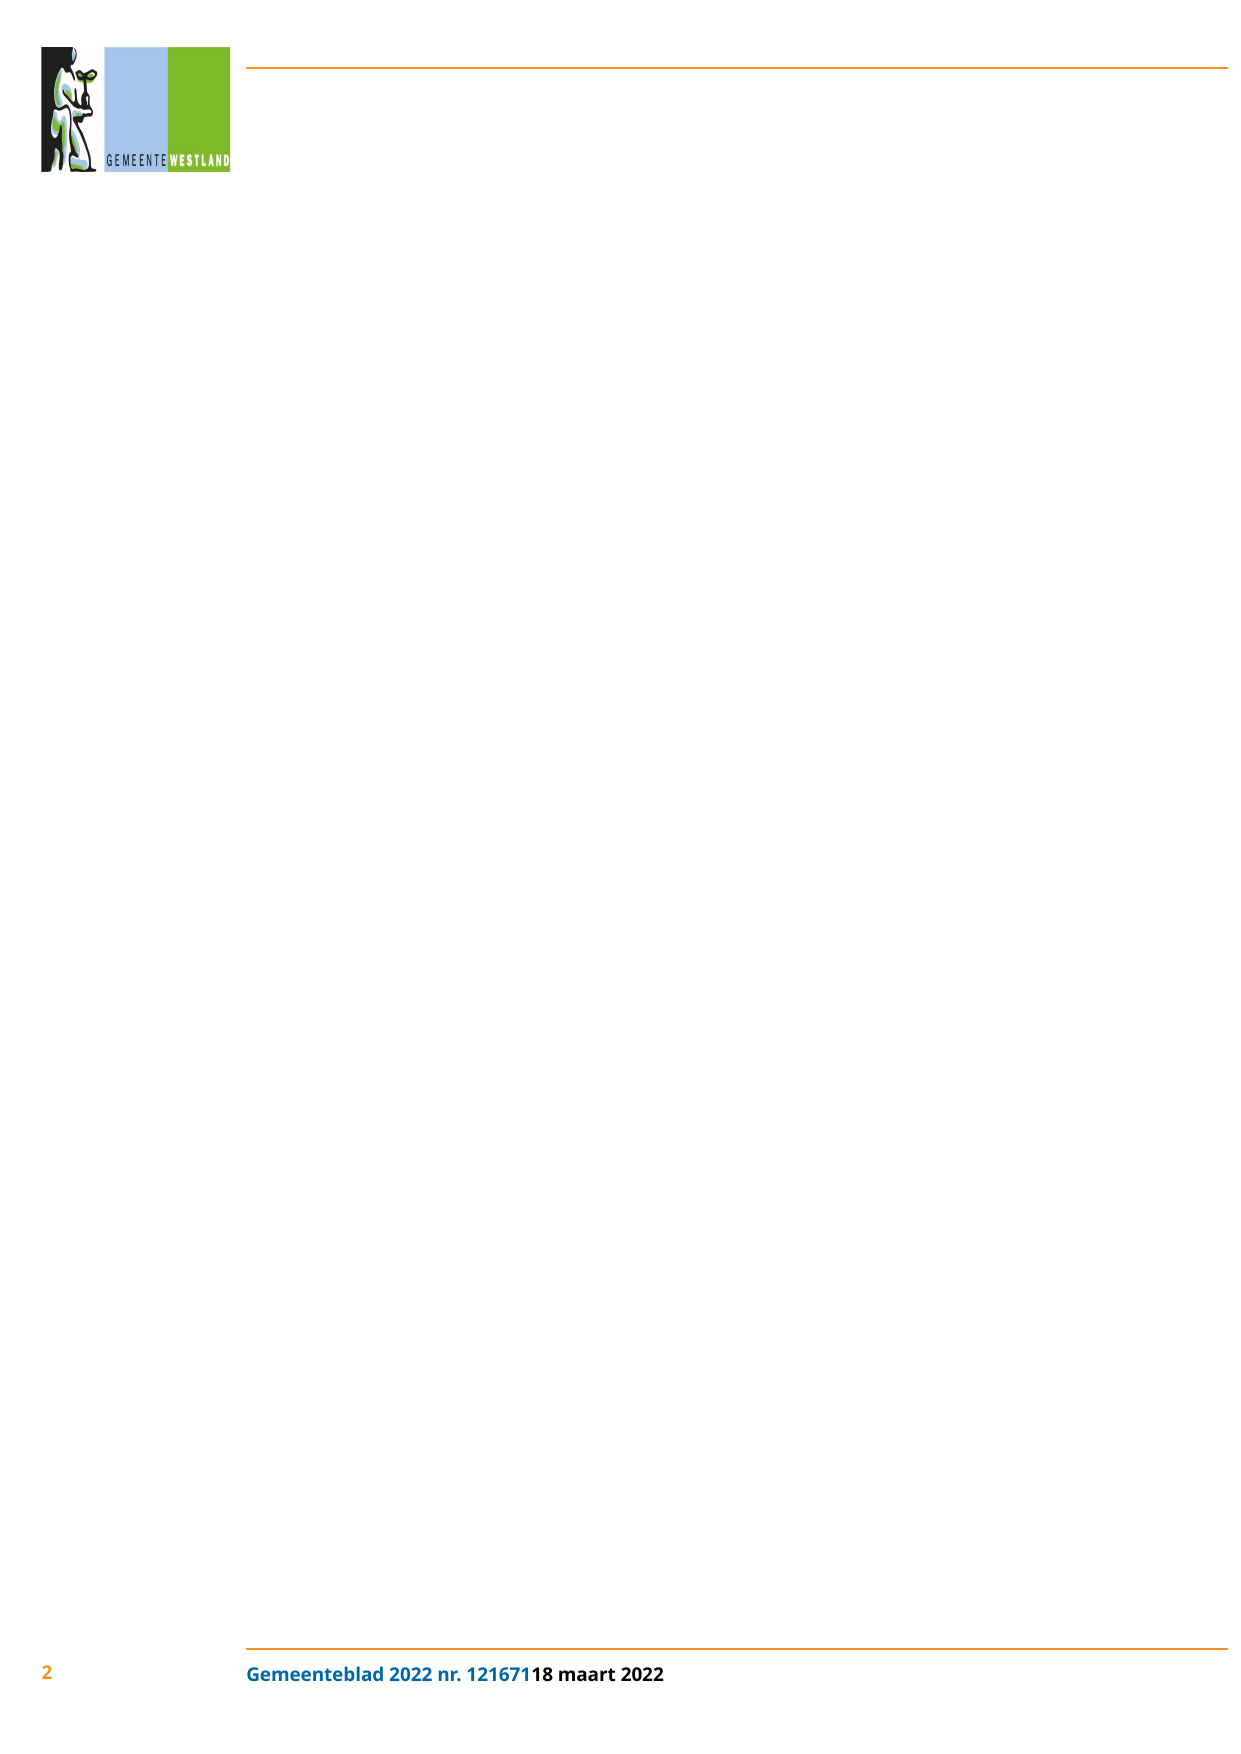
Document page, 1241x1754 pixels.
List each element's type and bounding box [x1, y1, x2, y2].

picture [41, 47, 231, 172]
